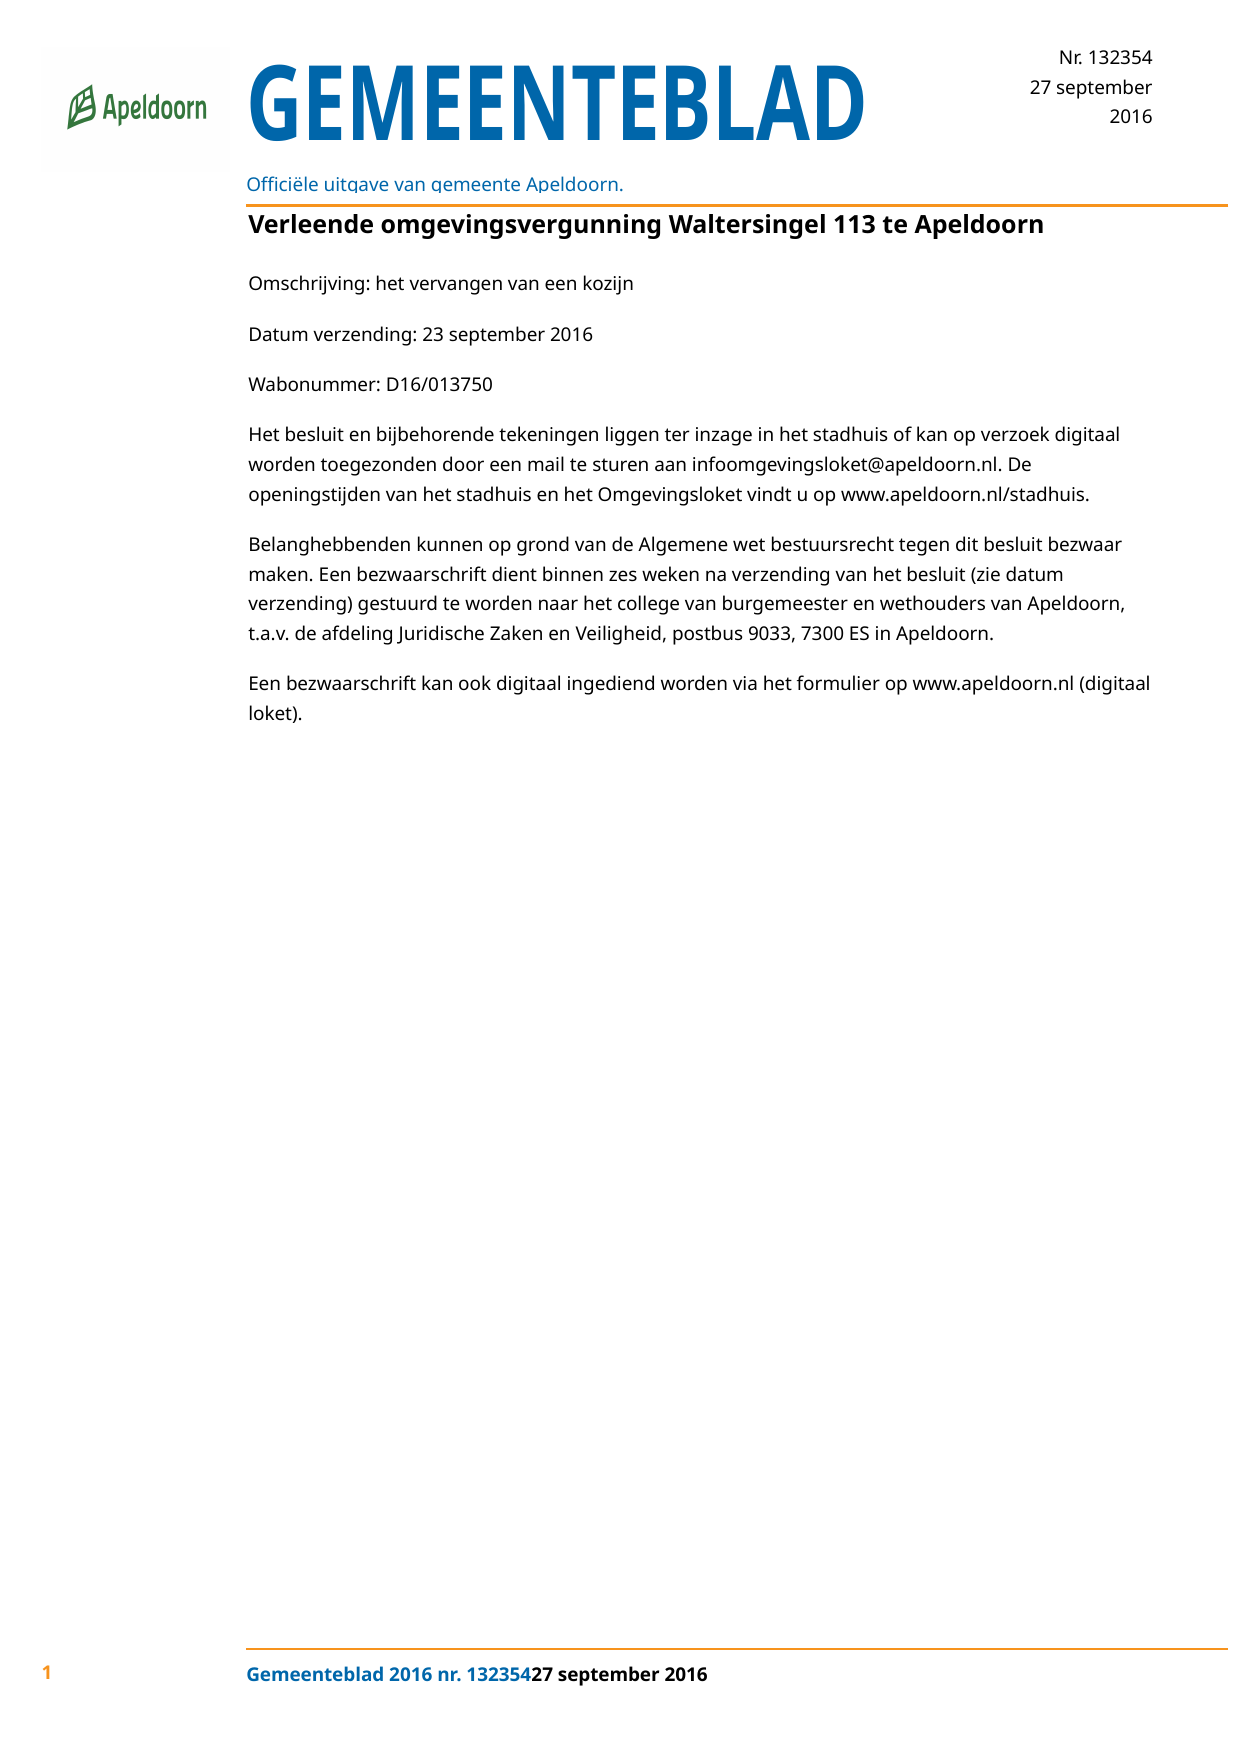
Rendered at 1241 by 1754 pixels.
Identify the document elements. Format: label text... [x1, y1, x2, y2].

text Verleende omgevingsvergunning Waltersingel 113 te Apeldoorn [248, 207, 1152, 241]
text Een bezwaarschrift kan ook digitaal ingediend worden via het formulier op www.apeldoorn.nl (digitaal loket). [248, 670, 1152, 726]
text Omschrijving: het vervangen van een kozijn [248, 270, 1152, 296]
text Belanghebbenden kunnen op grond van de Algemene wet bestuursrecht tegen dit besluit bezwaar maken. Een bezwaarschrift dient binnen zes weken na verzending van het besluit (zie datum verzending) gestuurd te worden naar het college van burgemeester en wethouders van Apeldoorn, t.a.v. de afdeling Juridische Zaken en Veiligheid, postbus 9033, 7300 ES in Apeldoorn. [248, 531, 1152, 646]
text Datum verzending: 23 september 2016 [248, 321, 1152, 346]
text Het besluit en bijbehorende tekeningen liggen ter inzage in het stadhuis of kan op verzoek digitaal worden toegezonden door een mail te sturen aan infoomgevingsloket@apeldoorn.nl. De openingstijden van het stadhuis en het Omgevingsloket vindt u op www.apeldoorn.nl/stadhuis. [248, 422, 1152, 506]
picture [41, 47, 231, 172]
text Wabonummer: D16/013750 [248, 371, 1152, 397]
